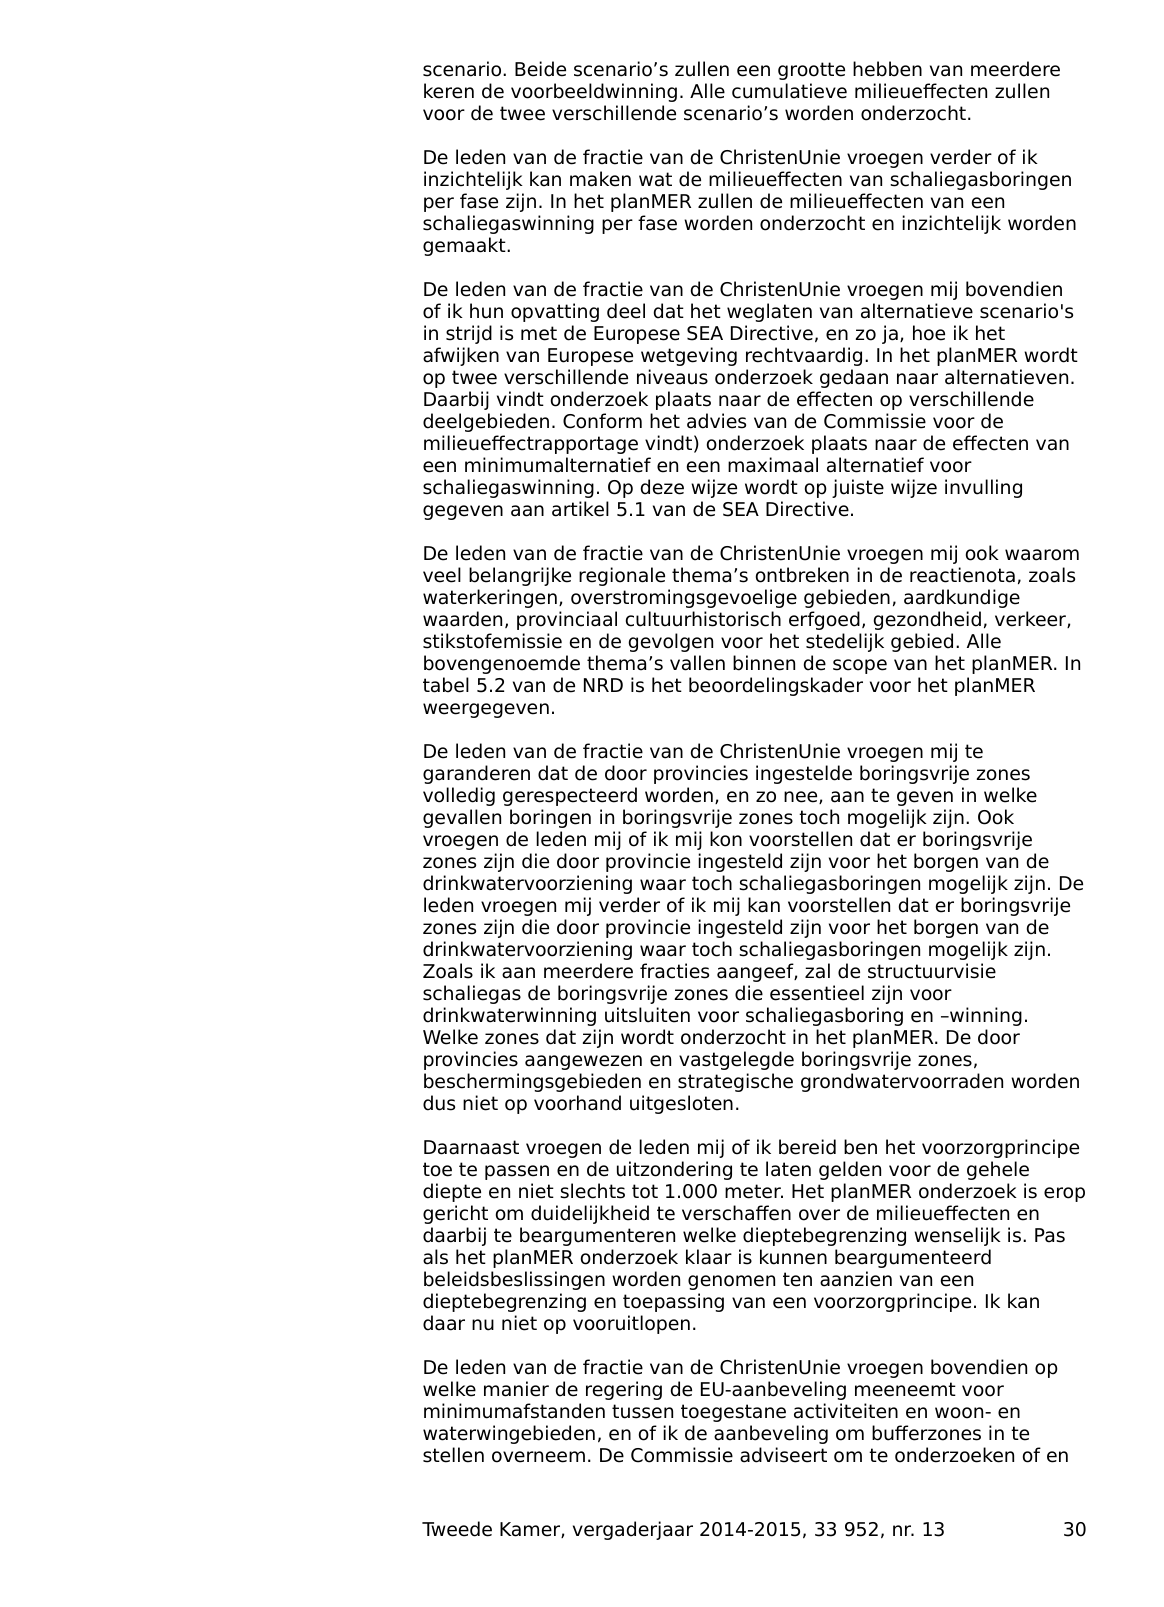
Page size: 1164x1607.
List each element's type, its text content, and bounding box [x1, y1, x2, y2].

text De leden van de fractie van de ChristenUnie vroegen mij ook waarom veel belangrijke regionale thema’s ontbreken in de reactienota, zoals waterkeringen, overstromingsgevoelige gebieden, aardkundige waarden, provinciaal cultuurhistorisch erfgoed, gezondheid, verkeer, stikstofemissie en de gevolgen voor het stedelijk gebied. Alle bovengenoemde thema’s vallen binnen de scope van het planMER. In tabel 5.2 van de NRD is het beoordelingskader voor het planMER weergegeven. [422, 543, 1087, 719]
text De leden van de fractie van de ChristenUnie vroegen mij te garanderen dat de door provincies ingestelde boringsvrije zones volledig gerespecteerd worden, en zo nee, aan te geven in welke gevallen boringen in boringsvrije zones toch mogelijk zijn. Ook vroegen de leden mij of ik mij kon voorstellen dat er boringsvrije zones zijn die door provincie ingesteld zijn voor het borgen van de drinkwatervoorziening waar toch schaliegasboringen mogelijk zijn. De leden vroegen mij verder of ik mij kan voorstellen dat er boringsvrije zones zijn die door provincie ingesteld zijn voor het borgen van de drinkwatervoorziening waar toch schaliegasboringen mogelijk zijn. Zoals ik aan meerdere fracties aangeef, zal de structuurvisie schaliegas de boringsvrije zones die essentieel zijn voor drinkwaterwinning uitsluiten voor schaliegasboring en –winning. Welke zones dat zijn wordt onderzocht in het planMER. De door provincies aangewezen en vastgelegde boringsvrije zones, beschermingsgebieden en strategische grondwatervoorraden worden dus niet op voorhand uitgesloten. [422, 741, 1087, 1115]
text Daarnaast vroegen de leden mij of ik bereid ben het voorzorgprincipe toe te passen en de uitzondering te laten gelden voor de gehele diepte en niet slechts tot 1.000 meter. Het planMER onderzoek is erop gericht om duidelijkheid te verschaffen over de milieueffecten en daarbij te beargumenteren welke dieptebegrenzing wenselijk is. Pas als het planMER onderzoek klaar is kunnen beargumenteerd beleidsbeslissingen worden genomen ten aanzien van een dieptebegrenzing en toepassing van een voorzorgprincipe. Ik kan daar nu niet op vooruitlopen. [422, 1137, 1087, 1335]
text De leden van de fractie van de ChristenUnie vroegen verder of ik inzichtelijk kan maken wat de milieueffecten van schaliegasboringen per fase zijn. In het planMER zullen de milieueffecten van een schaliegaswinning per fase worden onderzocht en inzichtelijk worden gemaakt. [422, 147, 1087, 257]
text De leden van de fractie van de ChristenUnie vroegen bovendien op welke manier de regering de EU-aanbeveling meeneemt voor minimumafstanden tussen toegestane activiteiten en woon- en waterwingebieden, en of ik de aanbeveling om bufferzones in te stellen overneem. De Commissie adviseert om te onderzoeken of en [422, 1357, 1087, 1467]
text scenario. Beide scenario’s zullen een grootte hebben van meerdere keren de voorbeeldwinning. Alle cumulatieve milieueffecten zullen voor de twee verschillende scenario’s worden onderzocht. [422, 59, 1087, 125]
text De leden van de fractie van de ChristenUnie vroegen mij bovendien of ik hun opvatting deel dat het weglaten van alternatieve scenario's in strijd is met de Europese SEA Directive, en zo ja, hoe ik het afwijken van Europese wetgeving rechtvaardig. In het planMER wordt op twee verschillende niveaus onderzoek gedaan naar alternatieven. Daarbij vindt onderzoek plaats naar de effecten op verschillende deelgebieden. Conform het advies van de Commissie voor de milieueffectrapportage vindt) onderzoek plaats naar de effecten van een minimumalternatief en een maximaal alternatief voor schaliegaswinning. Op deze wijze wordt op juiste wijze invulling gegeven aan artikel 5.1 van de SEA Directive. [422, 279, 1087, 521]
